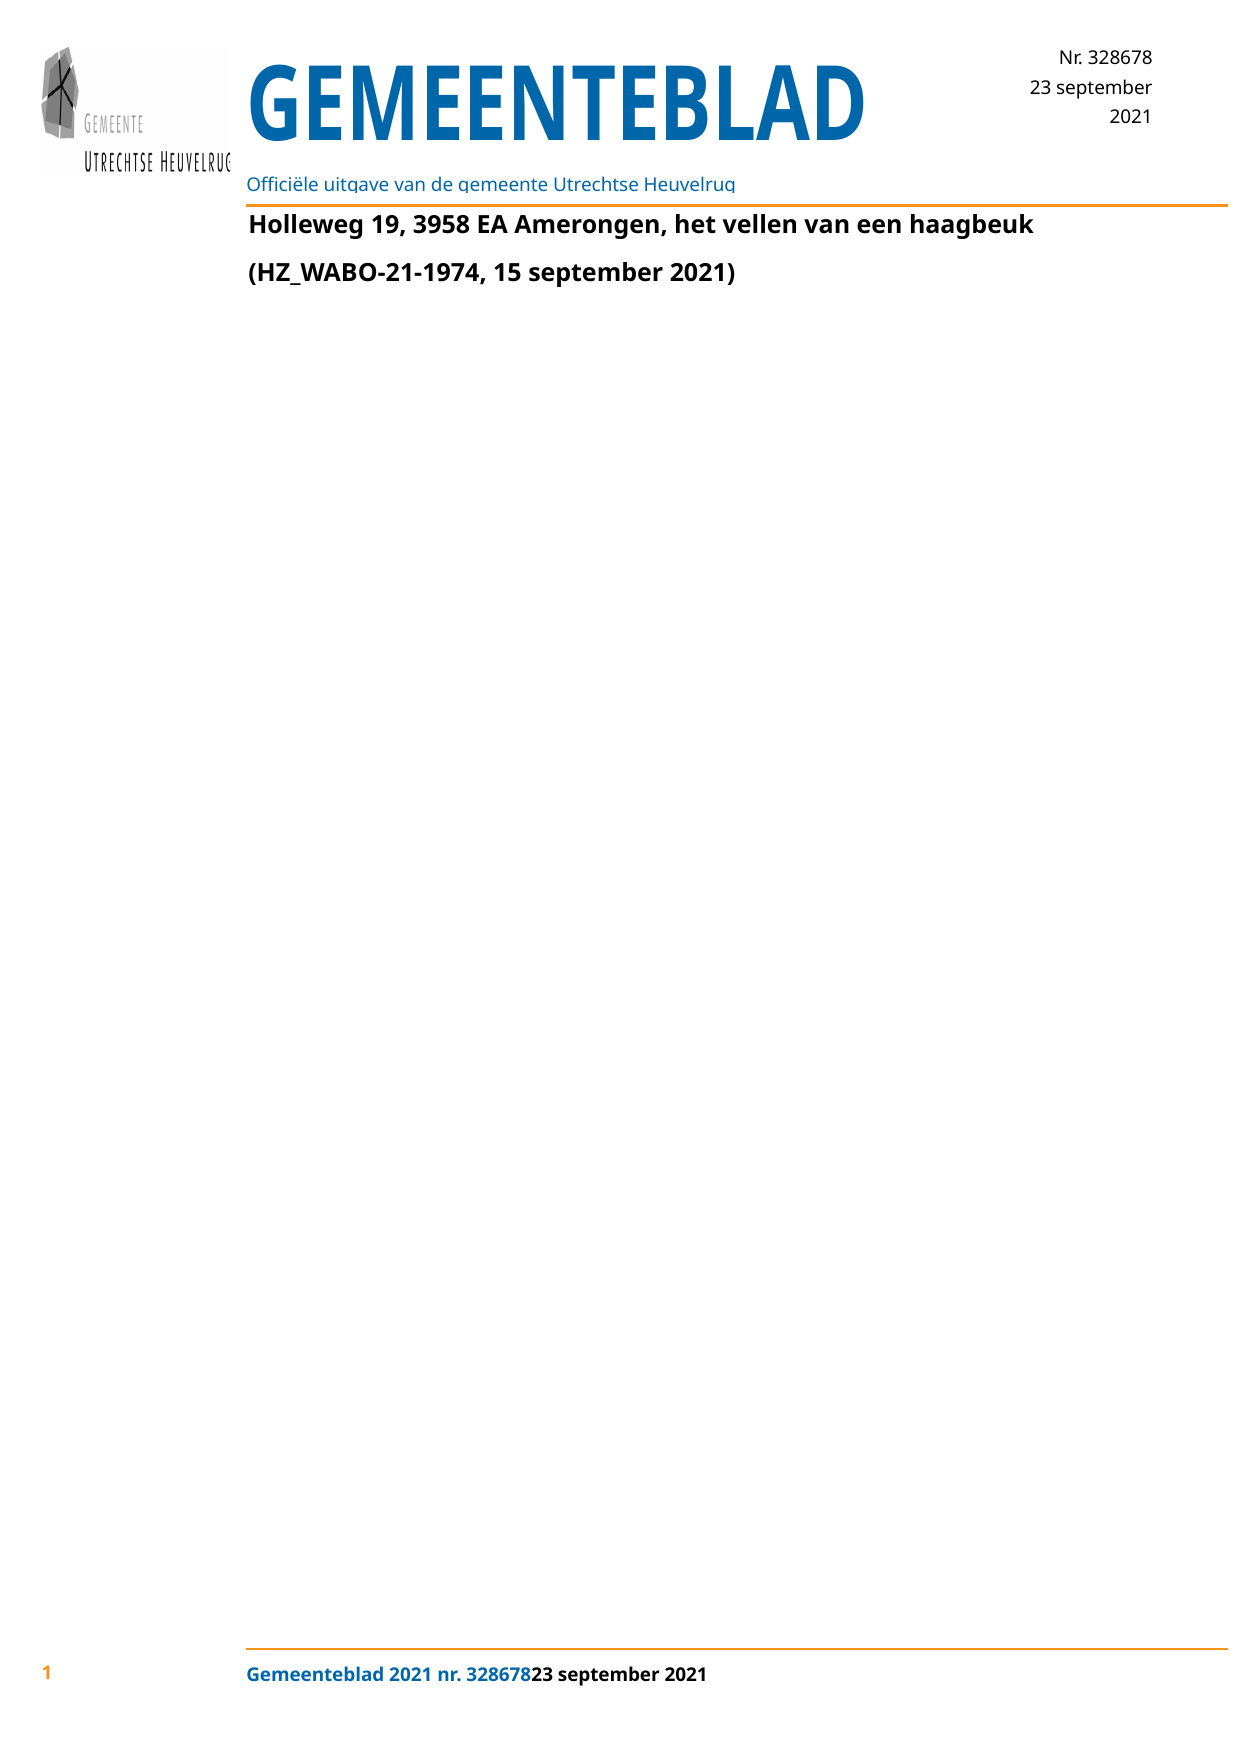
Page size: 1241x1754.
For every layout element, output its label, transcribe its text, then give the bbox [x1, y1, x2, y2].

picture [41, 47, 231, 172]
text Holleweg 19, 3958 EA Amerongen, het vellen van een haagbeuk (HZ_WABO-21-1974, 15 september 2021) [248, 207, 1152, 288]
